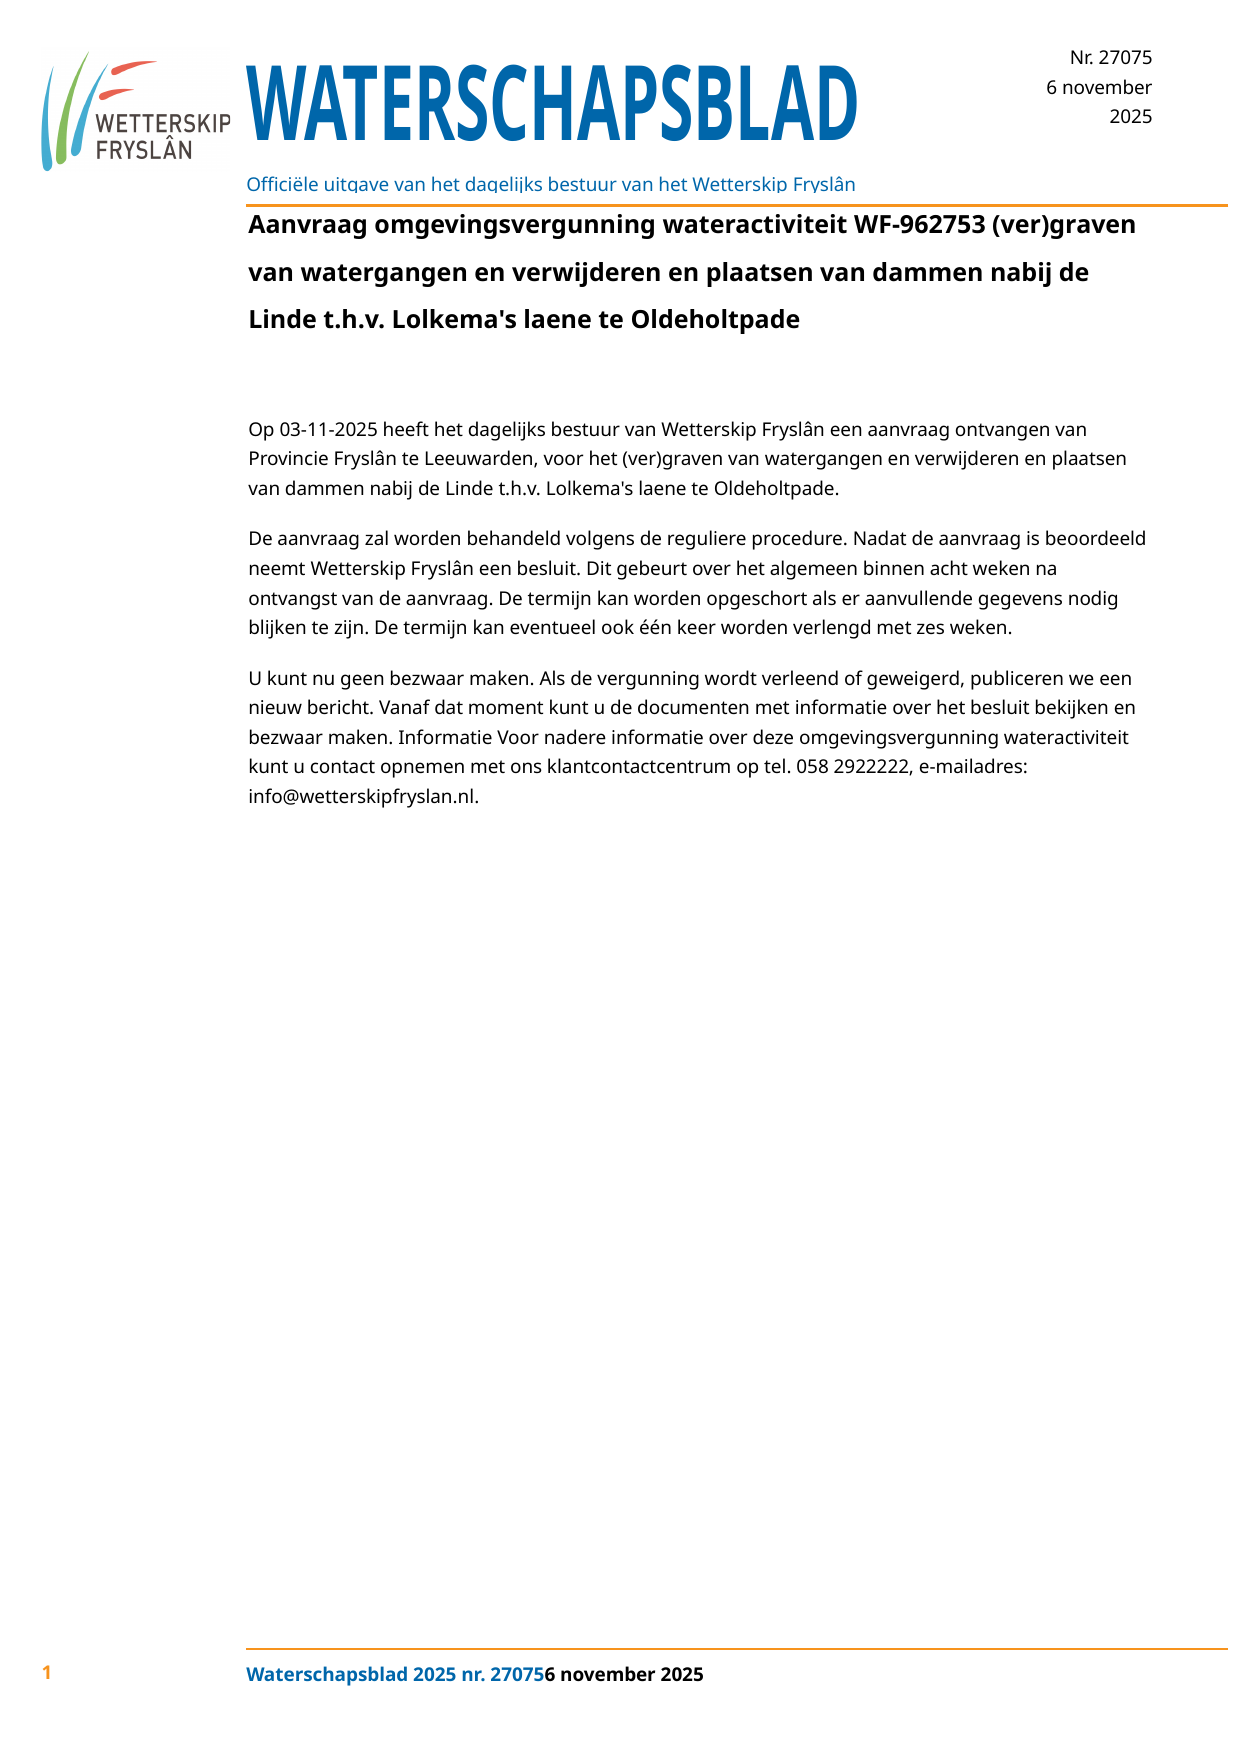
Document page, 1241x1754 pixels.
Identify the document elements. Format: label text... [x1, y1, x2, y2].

text U kunt nu geen bezwaar maken. Als de vergunning wordt verleend of geweigerd, publiceren we een nieuw bericht. Vanaf dat moment kunt u de documenten met informatie over het besluit bekijken en bezwaar maken. Informatie Voor nadere informatie over deze omgevingsvergunning wateractiviteit kunt u contact opnemen met ons klantcontactcentrum op tel. 058 2922222, e-mailadres: info@wetterskipfryslan.nl. [248, 665, 1152, 809]
text Aanvraag omgevingsvergunning wateractiviteit WF-962753 (ver)graven van watergangen en verwijderen en plaatsen van dammen nabij de Linde t.h.v. Lolkema's laene te Oldeholtpade [248, 207, 1152, 336]
text De aanvraag zal worden behandeld volgens de reguliere procedure. Nadat de aanvraag is beoordeeld neemt Wetterskip Fryslân een besluit. Dit gebeurt over het algemeen binnen acht weken na ontvangst van de aanvraag. De termijn kan worden opgeschort als er aanvullende gegevens nodig blijken te zijn. De termijn kan eventueel ook één keer worden verlengd met zes weken. [248, 526, 1152, 640]
picture [41, 47, 231, 172]
text Op 03-11-2025 heeft het dagelijks bestuur van Wetterskip Fryslân een aanvraag ontvangen van Provincie Fryslân te Leeuwarden, voor het (ver)graven van watergangen en verwijderen en plaatsen van dammen nabij de Linde t.h.v. Lolkema's laene te Oldeholtpade. [248, 416, 1152, 501]
